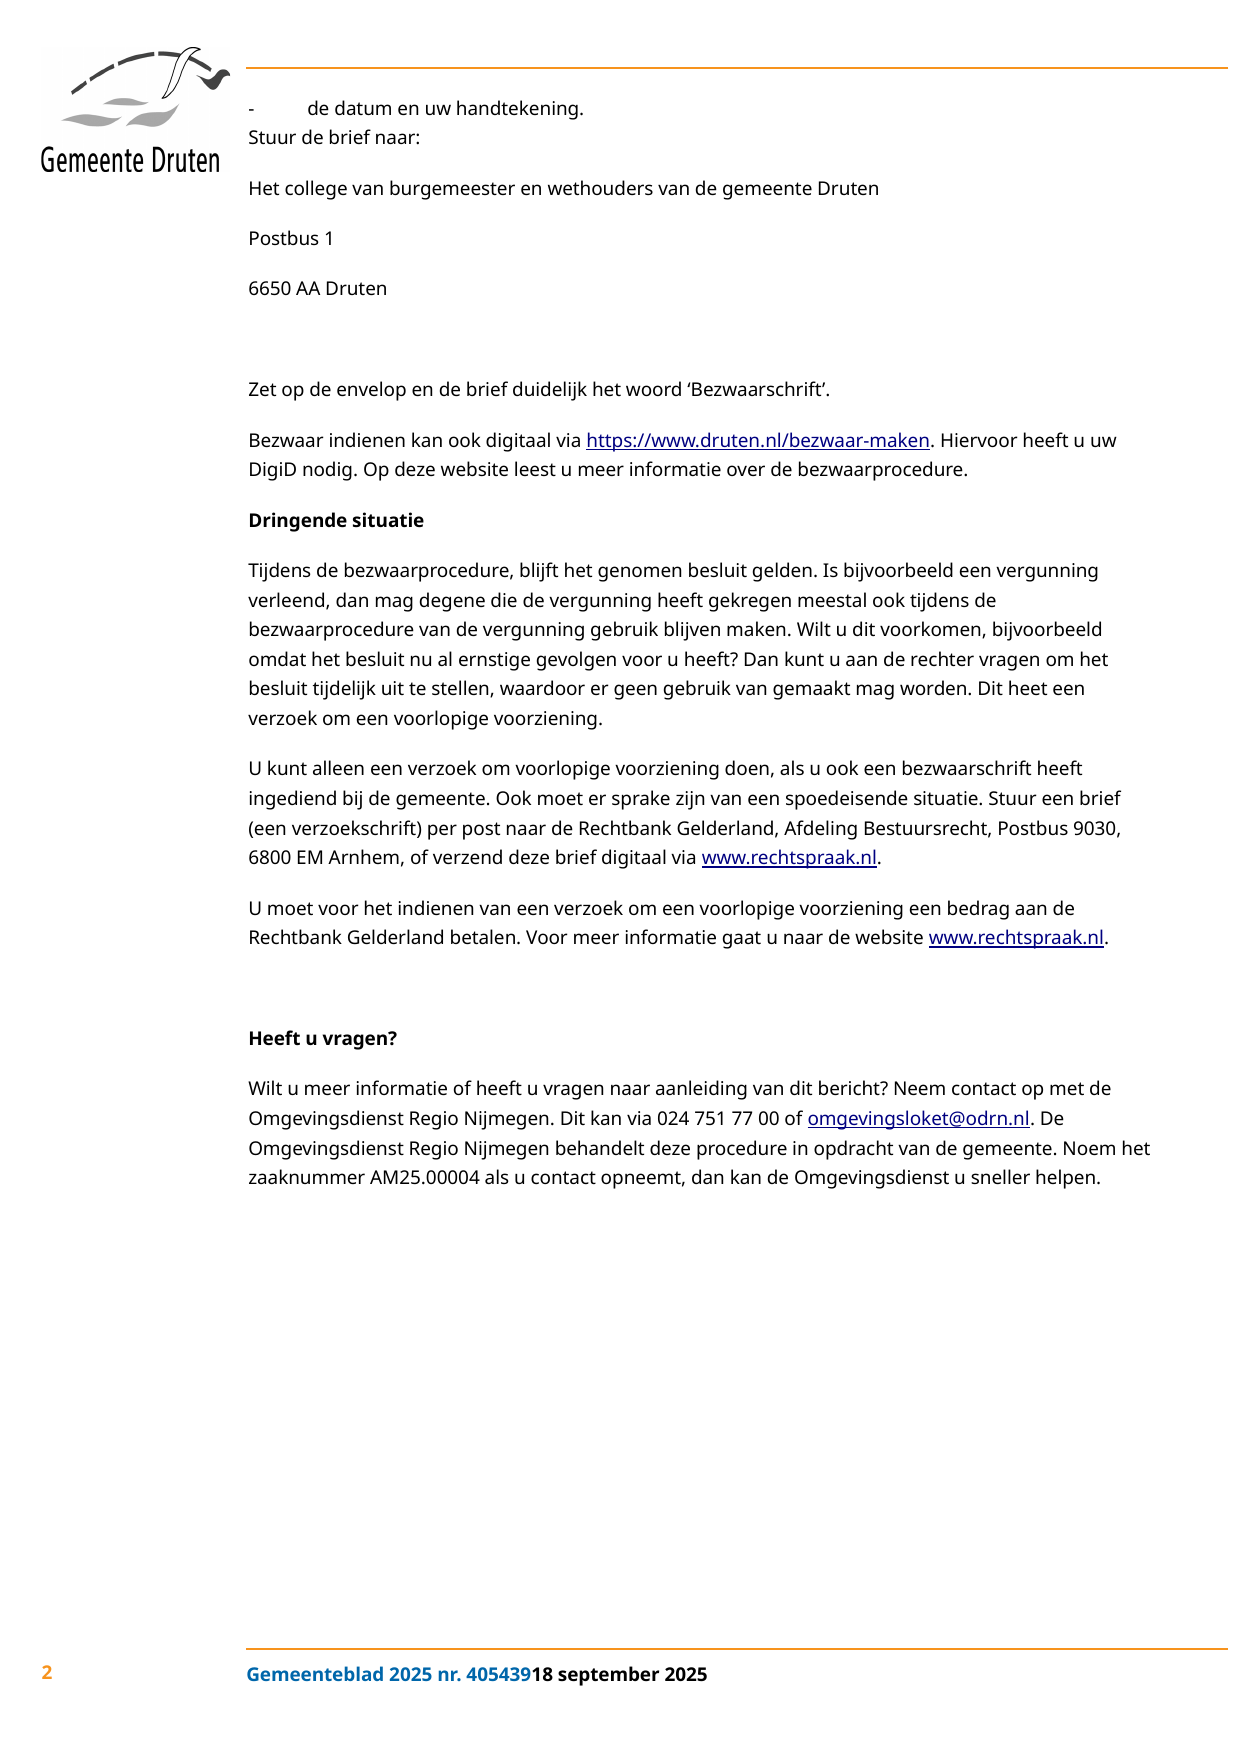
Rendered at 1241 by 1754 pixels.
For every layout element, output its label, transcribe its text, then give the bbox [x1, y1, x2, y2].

picture [41, 47, 231, 172]
text 6650 AA Druten [248, 276, 1152, 301]
text U moet voor het indienen van een verzoek om een voorlopige voorziening een bedrag aan de Rechtbank Gelderland betalen. Voor meer informatie gaat u naar de website www.rechtspraak.nl. [248, 895, 1152, 950]
text U kunt alleen een verzoek om voorlopige voorziening doen, als u ook een bezwaarschrift heeft ingediend bij de gemeente. Ook moet er sprake zijn van een spoedeisende situatie. Stuur een brief (een verzoekschrift) per post naar de Rechtbank Gelderland, Afdeling Bestuursrecht, Postbus 9030, 6800 EM Arnhem, of verzend deze brief digitaal via www.rechtspraak.nl. [248, 756, 1152, 870]
text Postbus 1 [248, 225, 1152, 251]
text Heeft u vragen? [248, 1025, 1152, 1051]
text Dringende situatie [248, 507, 1152, 533]
text Bezwaar indienen kan ook digitaal via https://www.druten.nl/bezwaar-maken. Hiervoor heeft u uw DigiD nodig. Op deze website leest u meer informatie over de bezwaarprocedure. [248, 427, 1152, 482]
text Wilt u meer informatie of heeft u vragen naar aanleiding van dit bericht? Neem contact op met de Omgevingsdienst Regio Nijmegen. Dit kan via 024 751 77 00 of omgevingsloket@odrn.nl. De Omgevingsdienst Regio Nijmegen behandelt deze procedure in opdracht van de gemeente. Noem het zaaknummer AM25.00004 als u contact opneemt, dan kan de Omgevingsdienst u sneller helpen. [248, 1076, 1152, 1190]
text Het college van burgemeester en wethouders van de gemeente Druten [248, 175, 1152, 201]
text Zet op de envelop en de brief duidelijk het woord ‘Bezwaarschrift’. [248, 376, 1152, 402]
text Tijdens de bezwaarprocedure, blijft het genomen besluit gelden. Is bijvoorbeeld een vergunning verleend, dan mag degene die de vergunning heeft gekregen meestal ook tijdens de bezwaarprocedure van de vergunning gebruik blijven maken. Wilt u dit voorkomen, bijvoorbeeld omdat het besluit nu al ernstige gevolgen voor u heeft? Dan kunt u aan de rechter vragen om het besluit tijdelijk uit te stellen, waardoor er geen gebruik van gemaakt mag worden. Dit heet een verzoek om een voorlopige voorziening. [248, 557, 1152, 731]
text Stuur de brief naar: [248, 124, 1152, 150]
list de datum en uw handtekening. [248, 95, 1152, 121]
